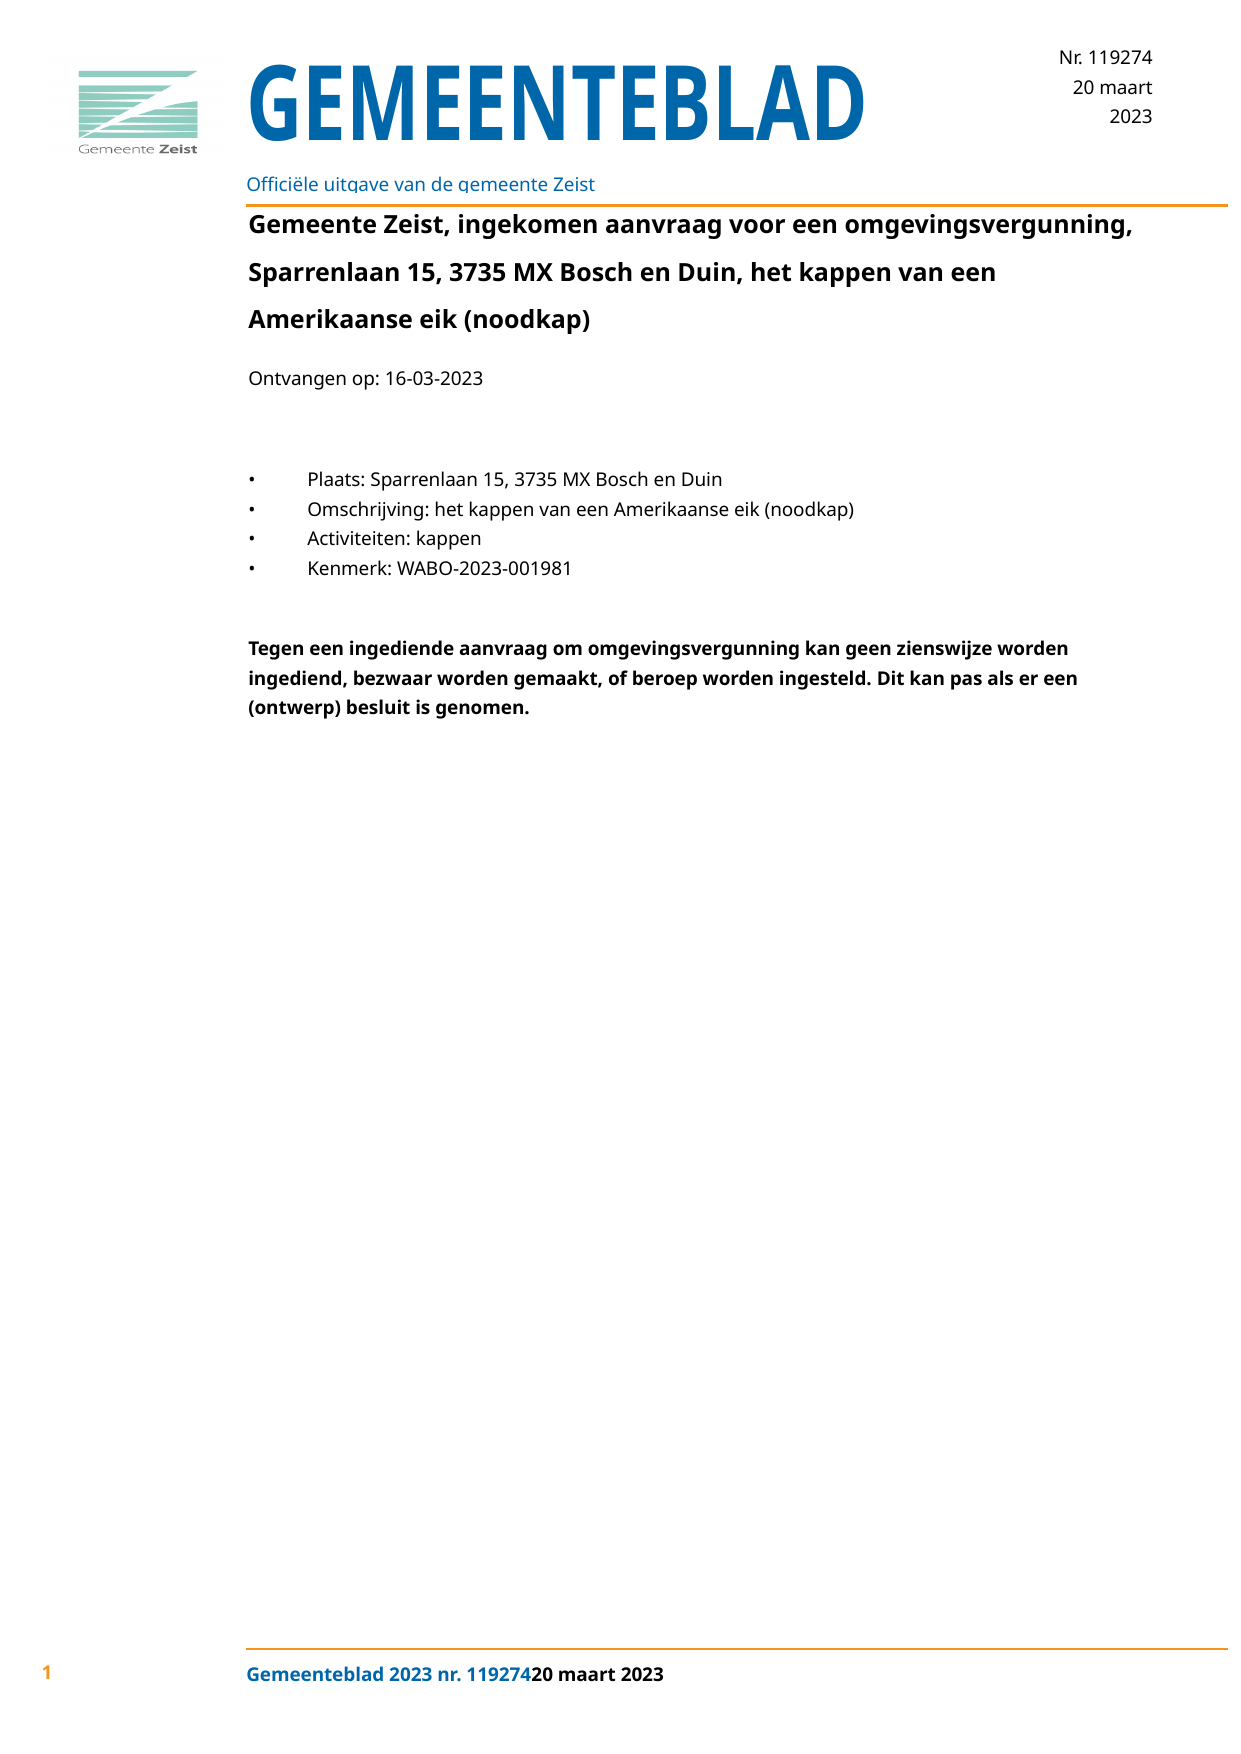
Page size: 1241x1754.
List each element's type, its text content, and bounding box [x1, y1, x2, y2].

list Omschrijving: het kappen van een Amerikaanse eik (noodkap) [248, 496, 1152, 522]
text Tegen een ingediende aanvraag om omgevingsvergunning kan geen zienswijze worden ingediend, bezwaar worden gemaakt, of beroep worden ingesteld. Dit kan pas als er een (ontwerp) besluit is genomen. [248, 635, 1152, 720]
list Plaats: Sparrenlaan 15, 3735 MX Bosch en Duin [248, 466, 1152, 492]
list Kenmerk: WABO-2023-001981 [248, 555, 1152, 581]
picture [41, 47, 231, 172]
list Activiteiten: kappen [248, 526, 1152, 551]
text Ontvangen op: 16-03-2023 [248, 366, 1152, 391]
text Gemeente Zeist, ingekomen aanvraag voor een omgevingsvergunning, Sparrenlaan 15, 3735 MX Bosch en Duin, het kappen van een Amerikaanse eik (noodkap) [248, 207, 1152, 336]
